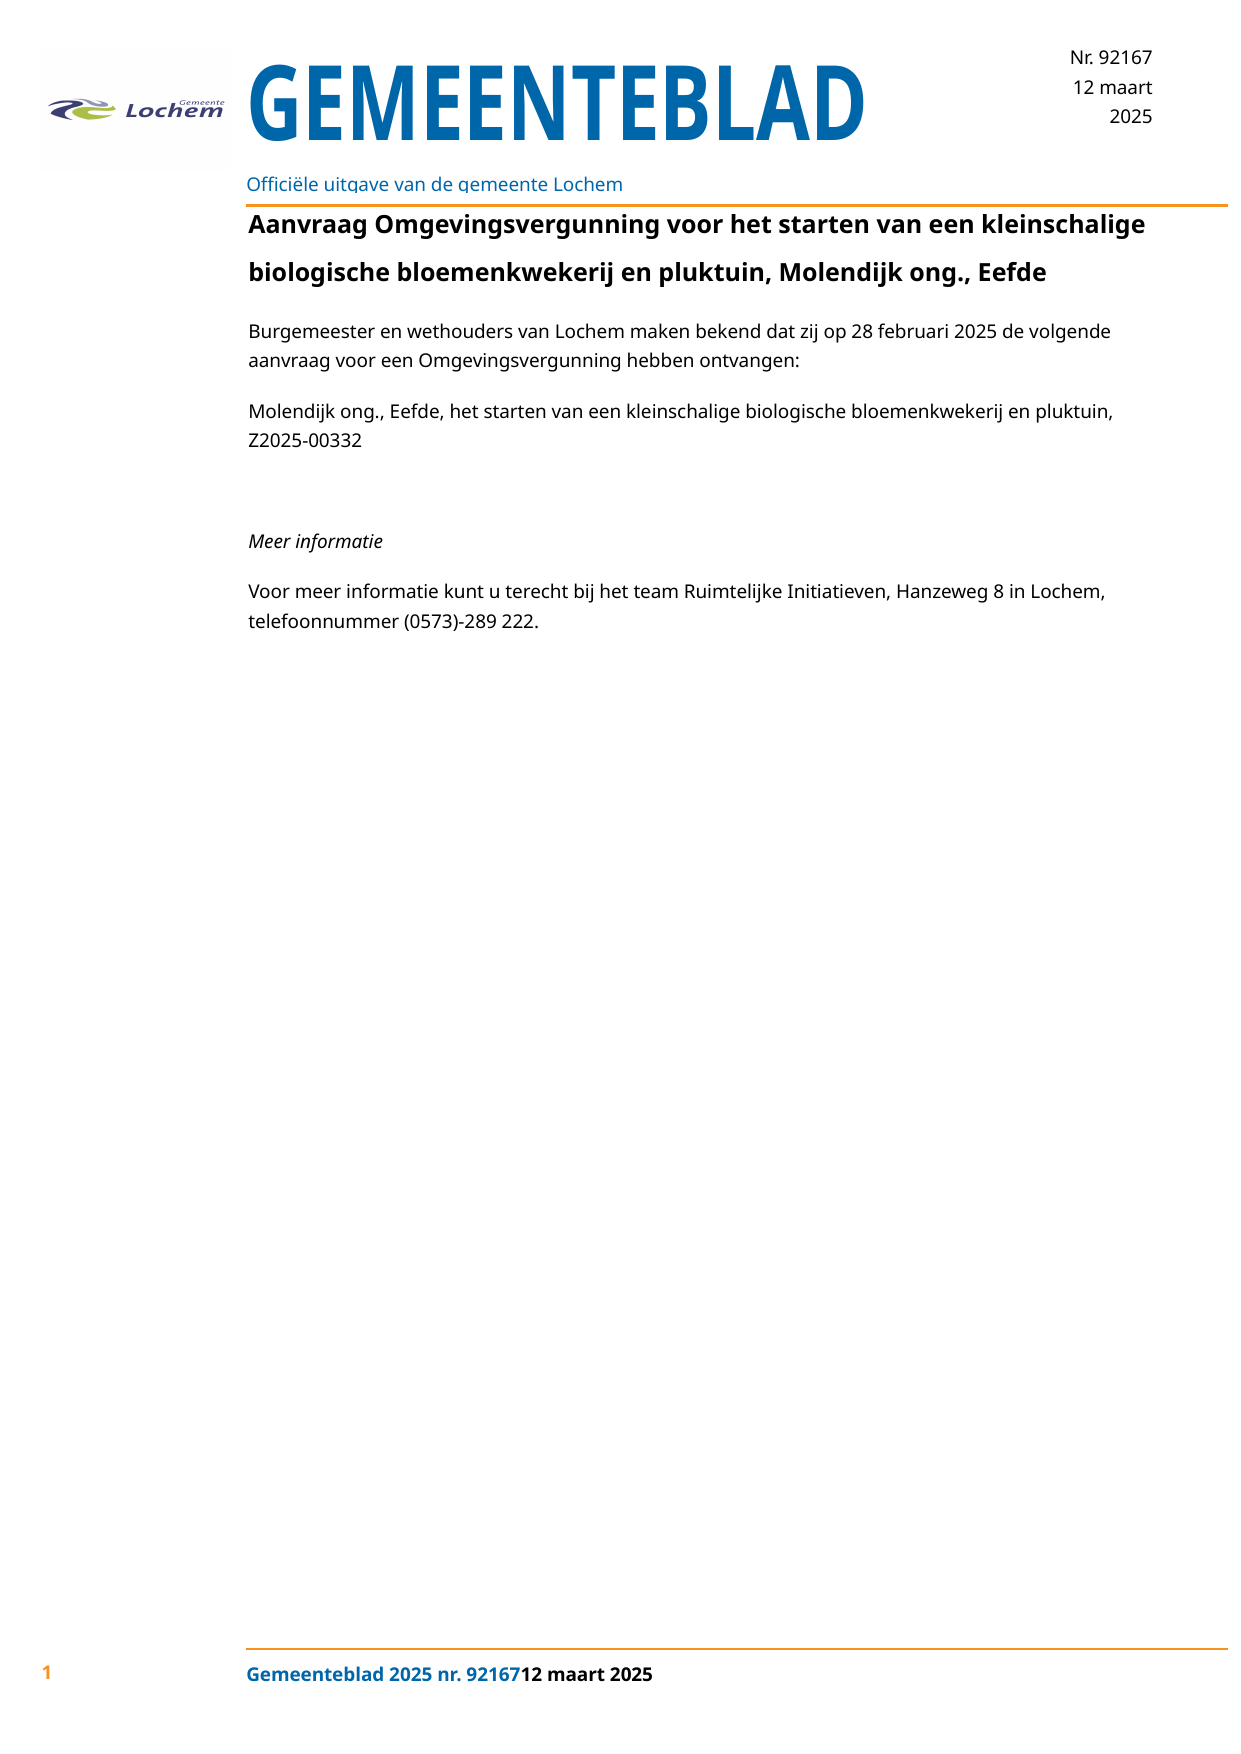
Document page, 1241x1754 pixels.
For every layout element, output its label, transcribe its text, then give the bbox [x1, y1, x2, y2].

picture [41, 47, 231, 172]
text Aanvraag Omgevingsvergunning voor het starten van een kleinschalige biologische bloemenkwekerij en pluktuin, Molendijk ong., Eefde [248, 207, 1152, 288]
text Meer informatie [248, 528, 1152, 554]
text Molendijk ong., Eefde, het starten van een kleinschalige biologische bloemenkwekerij en pluktuin, Z2025-00332 [248, 398, 1152, 453]
text Burgemeester en wethouders van Lochem maken bekend dat zij op 28 februari 2025 de volgende aanvraag voor een Omgevingsvergunning hebben ontvangen: [248, 318, 1152, 373]
text Voor meer informatie kunt u terecht bij het team Ruimtelijke Initiatieven, Hanzeweg 8 in Lochem, telefoonnummer (0573)-289 222. [248, 579, 1152, 634]
